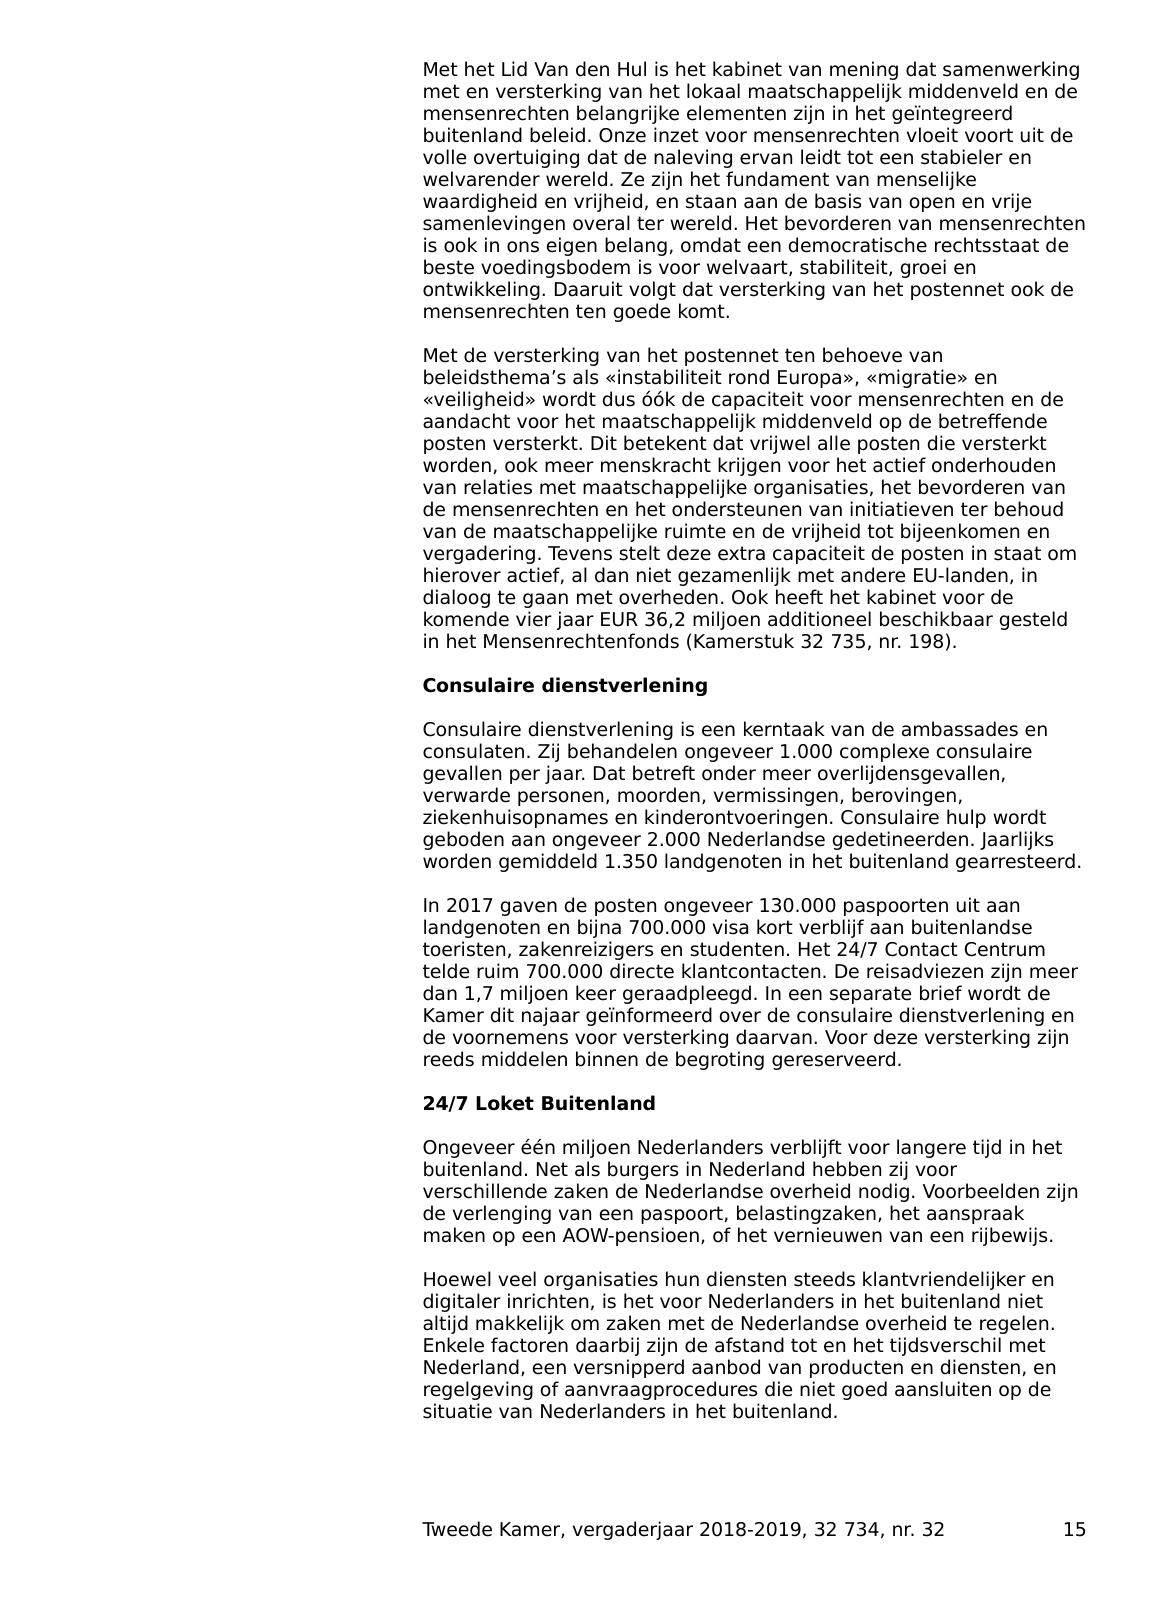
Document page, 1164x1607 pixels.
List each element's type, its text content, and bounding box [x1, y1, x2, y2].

text Ongeveer één miljoen Nederlanders verblijft voor langere tijd in het buitenland. Net als burgers in Nederland hebben zij voor verschillende zaken de Nederlandse overheid nodig. Voorbeelden zijn de verlenging van een paspoort, belastingzaken, het aanspraak maken op een AOW-pensioen, of het vernieuwen van een rijbewijs. [422, 1137, 1087, 1247]
text Consulaire dienstverlening is een kerntaak van de ambassades en consulaten. Zij behandelen ongeveer 1.000 complexe consulaire gevallen per jaar. Dat betreft onder meer overlijdensgevallen, verwarde personen, moorden, vermissingen, berovingen, ziekenhuisopnames en kinderontvoeringen. Consulaire hulp wordt geboden aan ongeveer 2.000 Nederlandse gedetineerden. Jaarlijks worden gemiddeld 1.350 landgenoten in het buitenland gearresteerd. [422, 719, 1087, 873]
subtitle 24/7 Loket Buitenland [422, 1093, 1087, 1115]
text Met het Lid Van den Hul is het kabinet van mening dat samenwerking met en versterking van het lokaal maatschappelijk middenveld en de mensenrechten belangrijke elementen zijn in het geïntegreerd buitenland beleid. Onze inzet voor mensenrechten vloeit voort uit de volle overtuiging dat de naleving ervan leidt tot een stabieler en welvarender wereld. Ze zijn het fundament van menselijke waardigheid en vrijheid, en staan aan de basis van open en vrije samenlevingen overal ter wereld. Het bevorderen van mensenrechten is ook in ons eigen belang, omdat een democratische rechtsstaat de beste voedingsbodem is voor welvaart, stabiliteit, groei en ontwikkeling. Daaruit volgt dat versterking van het postennet ook de mensenrechten ten goede komt. [422, 59, 1087, 323]
text In 2017 gaven de posten ongeveer 130.000 paspoorten uit aan landgenoten en bijna 700.000 visa kort verblijf aan buitenlandse toeristen, zakenreizigers en studenten. Het 24/7 Contact Centrum telde ruim 700.000 directe klantcontacten. De reisadviezen zijn meer dan 1,7 miljoen keer geraadpleegd. In een separate brief wordt de Kamer dit najaar geïnformeerd over de consulaire dienstverlening en de voornemens voor versterking daarvan. Voor deze versterking zijn reeds middelen binnen de begroting gereserveerd. [422, 895, 1087, 1071]
text Met de versterking van het postennet ten behoeve van beleidsthema’s als «instabiliteit rond Europa», «migratie» en «veiligheid» wordt dus óók de capaciteit voor mensenrechten en de aandacht voor het maatschappelijk middenveld op de betreffende posten versterkt. Dit betekent dat vrijwel alle posten die versterkt worden, ook meer menskracht krijgen voor het actief onderhouden van relaties met maatschappelijke organisaties, het bevorderen van de mensenrechten en het ondersteunen van initiatieven ter behoud van de maatschappelijke ruimte en de vrijheid tot bijeenkomen en vergadering. Tevens stelt deze extra capaciteit de posten in staat om hierover actief, al dan niet gezamenlijk met andere EU-landen, in dialoog te gaan met overheden. Ook heeft het kabinet voor de komende vier jaar EUR 36,2 miljoen additioneel beschikbaar gesteld in het Mensenrechtenfonds (Kamerstuk 32 735, nr. 198). [422, 345, 1087, 653]
text Hoewel veel organisaties hun diensten steeds klantvriendelijker en digitaler inrichten, is het voor Nederlanders in het buitenland niet altijd makkelijk om zaken met de Nederlandse overheid te regelen. Enkele factoren daarbij zijn de afstand tot en het tijdsverschil met Nederland, een versnipperd aanbod van producten en diensten, en regelgeving of aanvraagprocedures die niet goed aansluiten op de situatie van Nederlanders in het buitenland. [422, 1269, 1087, 1423]
subtitle Consulaire dienstverlening [422, 675, 1087, 697]
